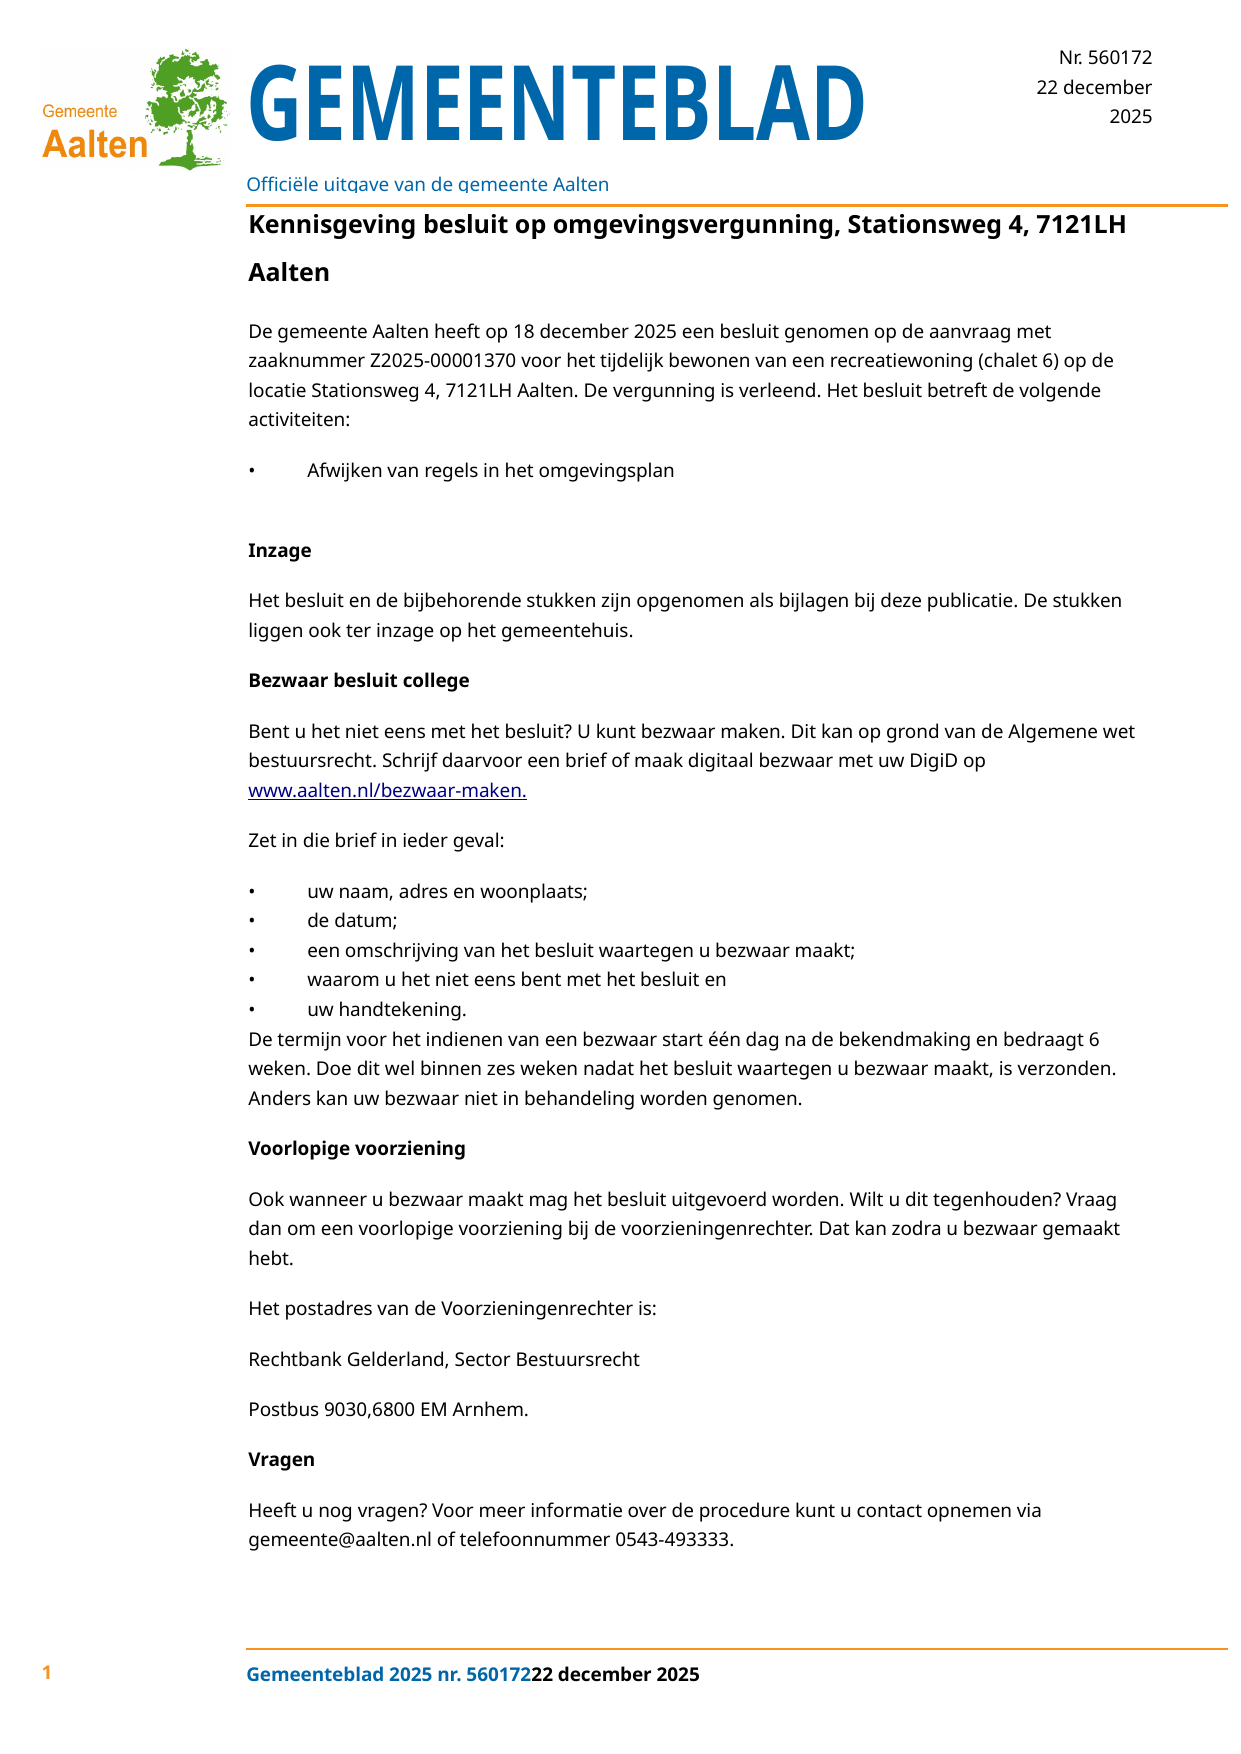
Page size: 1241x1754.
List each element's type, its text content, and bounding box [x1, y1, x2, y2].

text Heeft u nog vragen? Voor meer informatie over de procedure kunt u contact opnemen via gemeente@aalten.nl of telefoonnummer 0543-493333. [248, 1497, 1152, 1552]
text De gemeente Aalten heeft op 18 december 2025 een besluit genomen op de aanvraag met zaaknummer Z2025-00001370 voor het tijdelijk bewonen van een recreatiewoning (chalet 6) op de locatie Stationsweg 4, 7121LH Aalten. De vergunning is verleend. Het besluit betreft de volgende activiteiten: [248, 318, 1152, 432]
list de datum; [248, 907, 1152, 933]
text Bent u het niet eens met het besluit? U kunt bezwaar maken. Dit kan op grond van de Algemene wet bestuursrecht. Schrijf daarvoor een brief of maak digitaal bezwaar met uw DigiD op www.aalten.nl/bezwaar-maken. [248, 718, 1152, 803]
text Inzage [248, 537, 1152, 563]
list uw handtekening. [248, 996, 1152, 1022]
list Afwijken van regels in het omgevingsplan [248, 457, 1152, 483]
text Voorlopige voorziening [248, 1135, 1152, 1161]
text Het postadres van de Voorzieningenrechter is: [248, 1295, 1152, 1321]
text Bezwaar besluit college [248, 667, 1152, 693]
list uw naam, adres en woonplaats; [248, 878, 1152, 904]
text Postbus 9030,6800 EM Arnhem. [248, 1396, 1152, 1422]
text Vragen [248, 1447, 1152, 1472]
text Kennisgeving besluit op omgevingsvergunning, Stationsweg 4, 7121LH Aalten [248, 207, 1152, 288]
text Ook wanneer u bezwaar maakt mag het besluit uitgevoerd worden. Wilt u dit tegenhouden? Vraag dan om een voorlopige voorziening bij de voorzieningenrechter. Dat kan zodra u bezwaar gemaakt hebt. [248, 1186, 1152, 1271]
text Rechtbank Gelderland, Sector Bestuursrecht [248, 1346, 1152, 1372]
text Het besluit en de bijbehorende stukken zijn opgenomen als bijlagen bij deze publicatie. De stukken liggen ook ter inzage op het gemeentehuis. [248, 587, 1152, 643]
picture [41, 47, 231, 172]
text De termijn voor het indienen van een bezwaar start één dag na de bekendmaking en bedraagt 6 weken. Doe dit wel binnen zes weken nadat het besluit waartegen u bezwaar maakt, is verzonden. Anders kan uw bezwaar niet in behandeling worden genomen. [248, 1026, 1152, 1111]
text Zet in die brief in ieder geval: [248, 827, 1152, 853]
list waarom u het niet eens bent met het besluit en [248, 967, 1152, 992]
list een omschrijving van het besluit waartegen u bezwaar maakt; [248, 937, 1152, 963]
